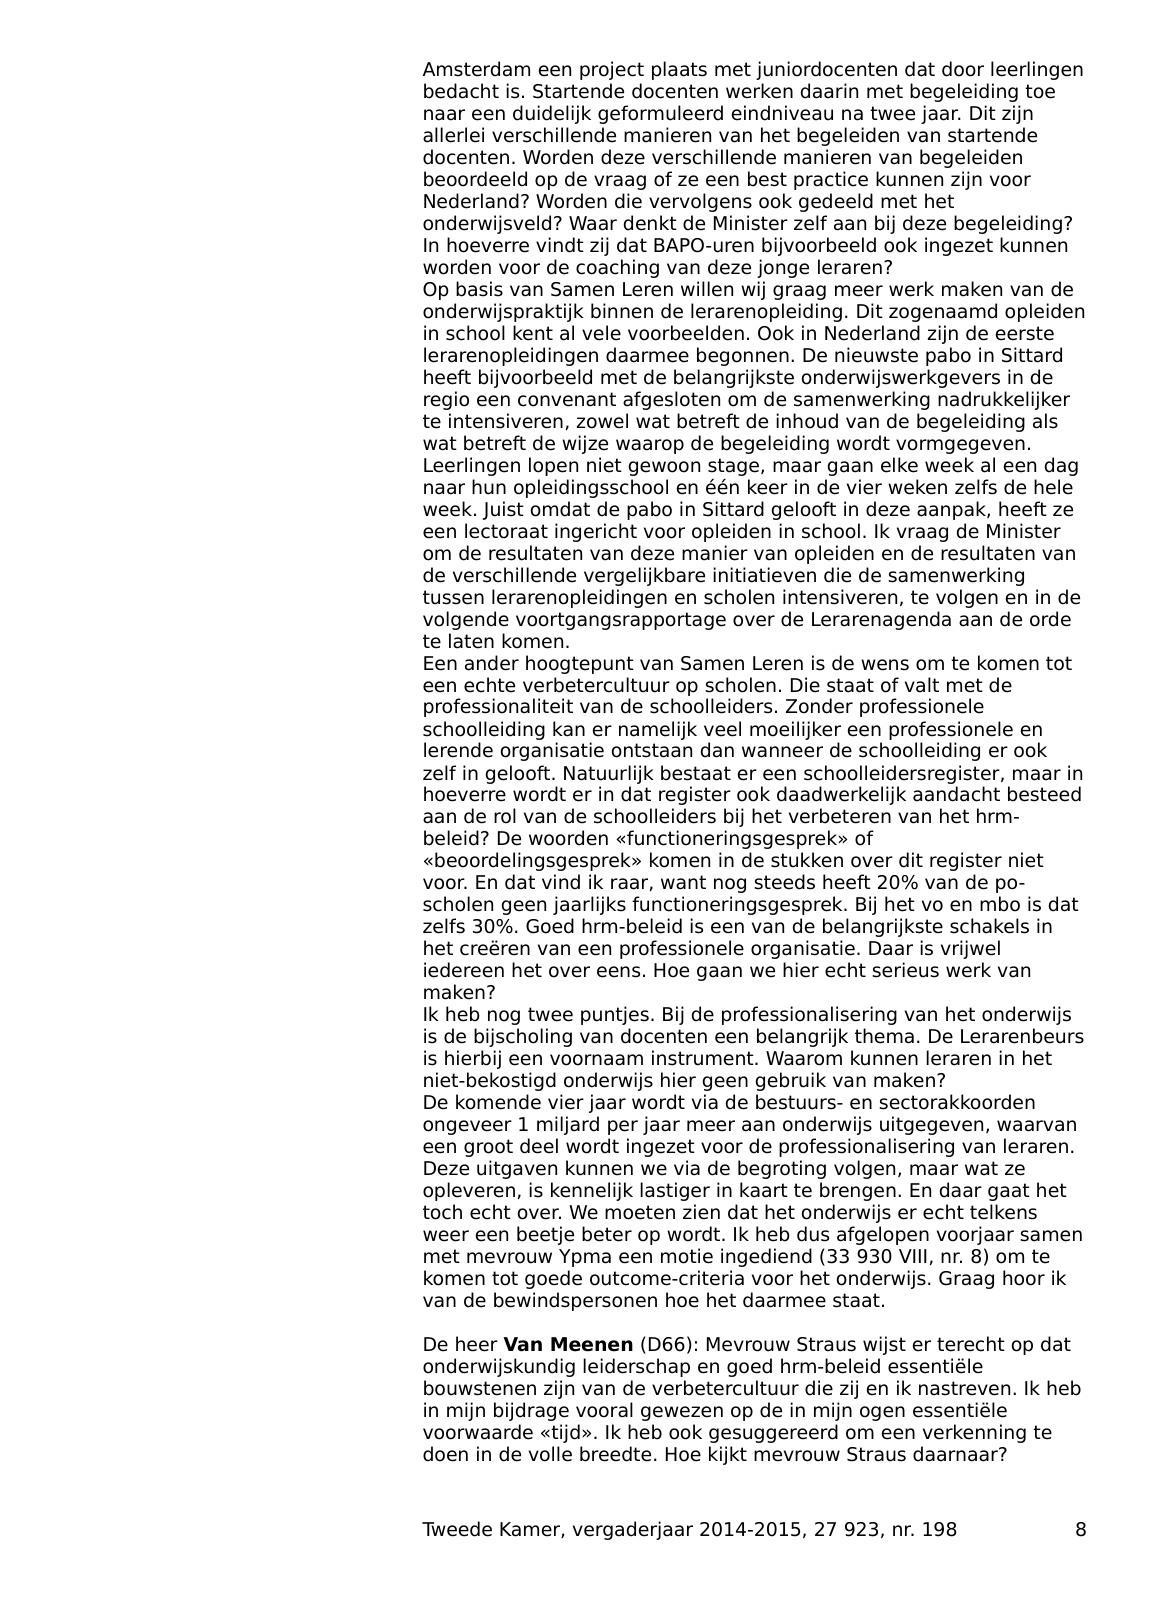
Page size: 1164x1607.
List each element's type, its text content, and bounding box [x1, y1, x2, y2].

text De komende vier jaar wordt via de bestuurs- en sectorakkoorden ongeveer 1 miljard per jaar meer aan onderwijs uitgegeven, waarvan een groot deel wordt ingezet voor de professionalisering van leraren. Deze uitgaven kunnen we via de begroting volgen, maar wat ze opleveren, is kennelijk lastiger in kaart te brengen. En daar gaat het toch echt over. We moeten zien dat het onderwijs er echt telkens weer een beetje beter op wordt. Ik heb dus afgelopen voorjaar samen met mevrouw Ypma een motie ingediend (33 930 VIII, nr. 8) om te komen tot goede outcome-criteria voor het onderwijs. Graag hoor ik van de bewindspersonen hoe het daarmee staat. [422, 1092, 1087, 1312]
text Op basis van Samen Leren willen wij graag meer werk maken van de onderwijspraktijk binnen de lerarenopleiding. Dit zogenaamd opleiden in school kent al vele voorbeelden. Ook in Nederland zijn de eerste lerarenopleidingen daarmee begonnen. De nieuwste pabo in Sittard heeft bijvoorbeeld met de belangrijkste onderwijswerkgevers in de regio een convenant afgesloten om de samenwerking nadrukkelijker te intensiveren, zowel wat betreft de inhoud van de begeleiding als wat betreft de wijze waarop de begeleiding wordt vormgegeven. Leerlingen lopen niet gewoon stage, maar gaan elke week al een dag naar hun opleidingsschool en één keer in de vier weken zelfs de hele week. Juist omdat de pabo in Sittard gelooft in deze aanpak, heeft ze een lectoraat ingericht voor opleiden in school. Ik vraag de Minister om de resultaten van deze manier van opleiden en de resultaten van de verschillende vergelijkbare initiatieven die de samenwerking tussen lerarenopleidingen en scholen intensiveren, te volgen en in de volgende voortgangsrapportage over de Lerarenagenda aan de orde te laten komen. [422, 279, 1087, 652]
text Een ander hoogtepunt van Samen Leren is de wens om te komen tot een echte verbetercultuur op scholen. Die staat of valt met de professionaliteit van de schoolleiders. Zonder professionele schoolleiding kan er namelijk veel moeilijker een professionele en lerende organisatie ontstaan dan wanneer de schoolleiding er ook zelf in gelooft. Natuurlijk bestaat er een schoolleidersregister, maar in hoeverre wordt er in dat register ook daadwerkelijk aandacht besteed aan de rol van de schoolleiders bij het verbeteren van het hrm-beleid? De woorden «functioneringsgesprek» of «beoordelingsgesprek» komen in de stukken over dit register niet voor. En dat vind ik raar, want nog steeds heeft 20% van de po-scholen geen jaarlijks functioneringsgesprek. Bij het vo en mbo is dat zelfs 30%. Goed hrm-beleid is een van de belangrijkste schakels in het creëren van een professionele organisatie. Daar is vrijwel iedereen het over eens. Hoe gaan we hier echt serieus werk van maken? [422, 652, 1087, 1004]
text Amsterdam een project plaats met juniordocenten dat door leerlingen bedacht is. Startende docenten werken daarin met begeleiding toe naar een duidelijk geformuleerd eindniveau na twee jaar. Dit zijn allerlei verschillende manieren van het begeleiden van startende docenten. Worden deze verschillende manieren van begeleiden beoordeeld op de vraag of ze een best practice kunnen zijn voor Nederland? Worden die vervolgens ook gedeeld met het onderwijsveld? Waar denkt de Minister zelf aan bij deze begeleiding? In hoeverre vindt zij dat BAPO-uren bijvoorbeeld ook ingezet kunnen worden voor de coaching van deze jonge leraren? [422, 59, 1087, 279]
text De heer Van Meenen (D66): Mevrouw Straus wijst er terecht op dat onderwijskundig leiderschap en goed hrm-beleid essentiële bouwstenen zijn van de verbetercultuur die zij en ik nastreven. Ik heb in mijn bijdrage vooral gewezen op de in mijn ogen essentiële voorwaarde «tijd». Ik heb ook gesuggereerd om een verkenning te doen in de volle breedte. Hoe kijkt mevrouw Straus daarnaar? [422, 1334, 1087, 1466]
text Ik heb nog twee puntjes. Bij de professionalisering van het onderwijs is de bijscholing van docenten een belangrijk thema. De Lerarenbeurs is hierbij een voornaam instrument. Waarom kunnen leraren in het niet-bekostigd onderwijs hier geen gebruik van maken? [422, 1004, 1087, 1092]
